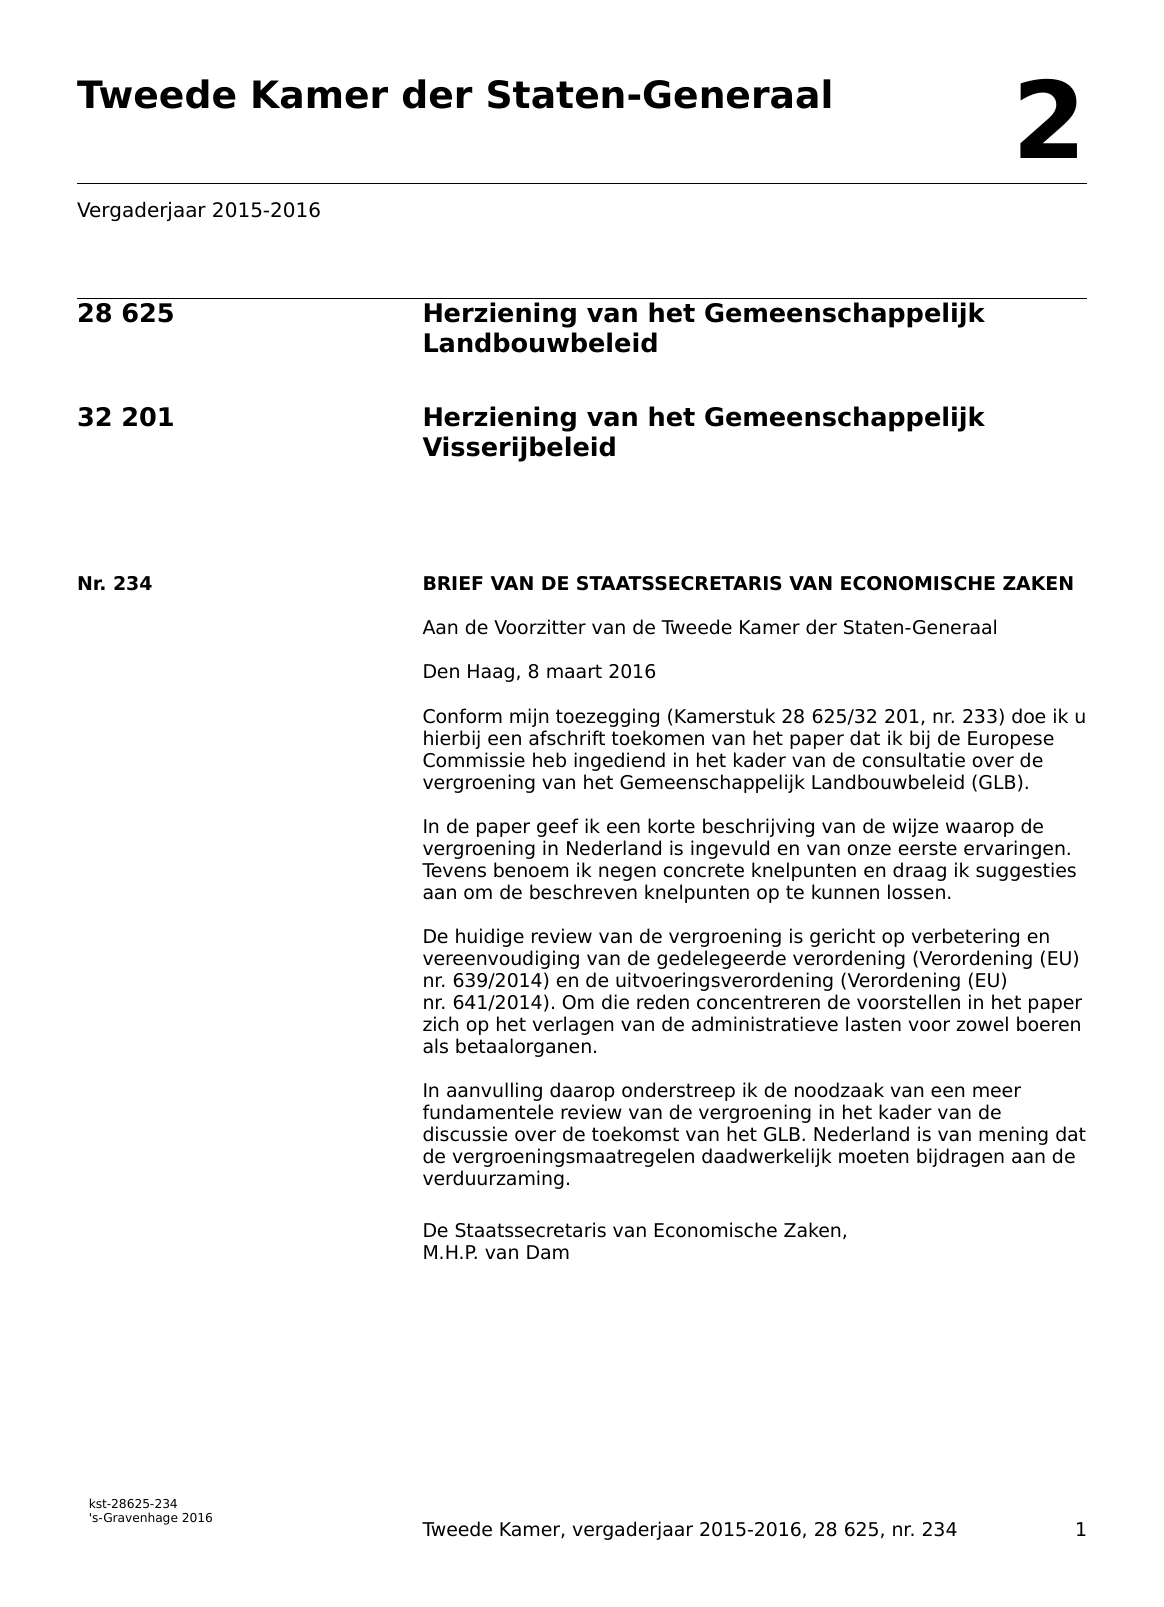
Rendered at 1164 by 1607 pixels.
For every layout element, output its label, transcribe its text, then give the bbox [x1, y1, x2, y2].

subtitle 32 201 Herziening van het Gemeenschappelijk Visserijbeleid [77, 403, 1087, 462]
text De Staatssecretaris van Economische Zaken, M.H.P. van Dam [422, 1220, 1087, 1264]
text Conform mijn toezegging (Kamerstuk 28 625/32 201, nr. 233) doe ik u hierbij een afschrift toekomen van het paper dat ik bij de Europese Commissie heb ingediend in het kader van de consultatie over de vergroening van het Gemeenschappelijk Landbouwbeleid (GLB). [422, 706, 1087, 793]
text Aan de Voorzitter van de Tweede Kamer der Staten-Generaal [422, 617, 1087, 639]
subtitle 28 625 Herziening van het Gemeenschappelijk Landbouwbeleid [77, 299, 1087, 358]
table_header 2 [886, 59, 1087, 183]
text De huidige review van de vergroening is gericht op verbetering en vereenvoudiging van de gedelegeerde verordening (Verordening (EU) nr. 639/2014) en de uitvoeringsverordening (Verordening (EU) nr. 641/2014). Om die reden concentreren de voorstellen in het paper zich op het verlagen van de administratieve lasten voor zowel boeren als betaalorganen. [422, 926, 1087, 1058]
text In aanvulling daarop onderstreep ik de noodzaak van een meer fundamentele review van de vergroening in het kader van de discussie over de toekomst van het GLB. Nederland is van mening dat de vergroeningsmaatregelen daadwerkelijk moeten bijdragen aan de verduurzaming. [422, 1080, 1087, 1190]
table_cell Vergaderjaar 2015-2016 [77, 184, 1087, 298]
text In de paper geef ik een korte beschrijving van de wijze waarop de vergroening in Nederland is ingevuld en van onze eerste ervaringen. Tevens benoem ik negen concrete knelpunten en draag ik suggesties aan om de beschreven knelpunten op te kunnen lossen. [422, 816, 1087, 904]
table_header Tweede Kamer der Staten-Generaal [77, 59, 886, 183]
text kst-28625-234 [88, 1497, 323, 1511]
text Den Haag, 8 maart 2016 [422, 661, 1087, 683]
text 's-Gravenhage 2016 [88, 1511, 323, 1525]
subtitle Nr. 234 BRIEF VAN DE STAATSSECRETARIS VAN ECONOMISCHE ZAKEN [77, 573, 1087, 595]
